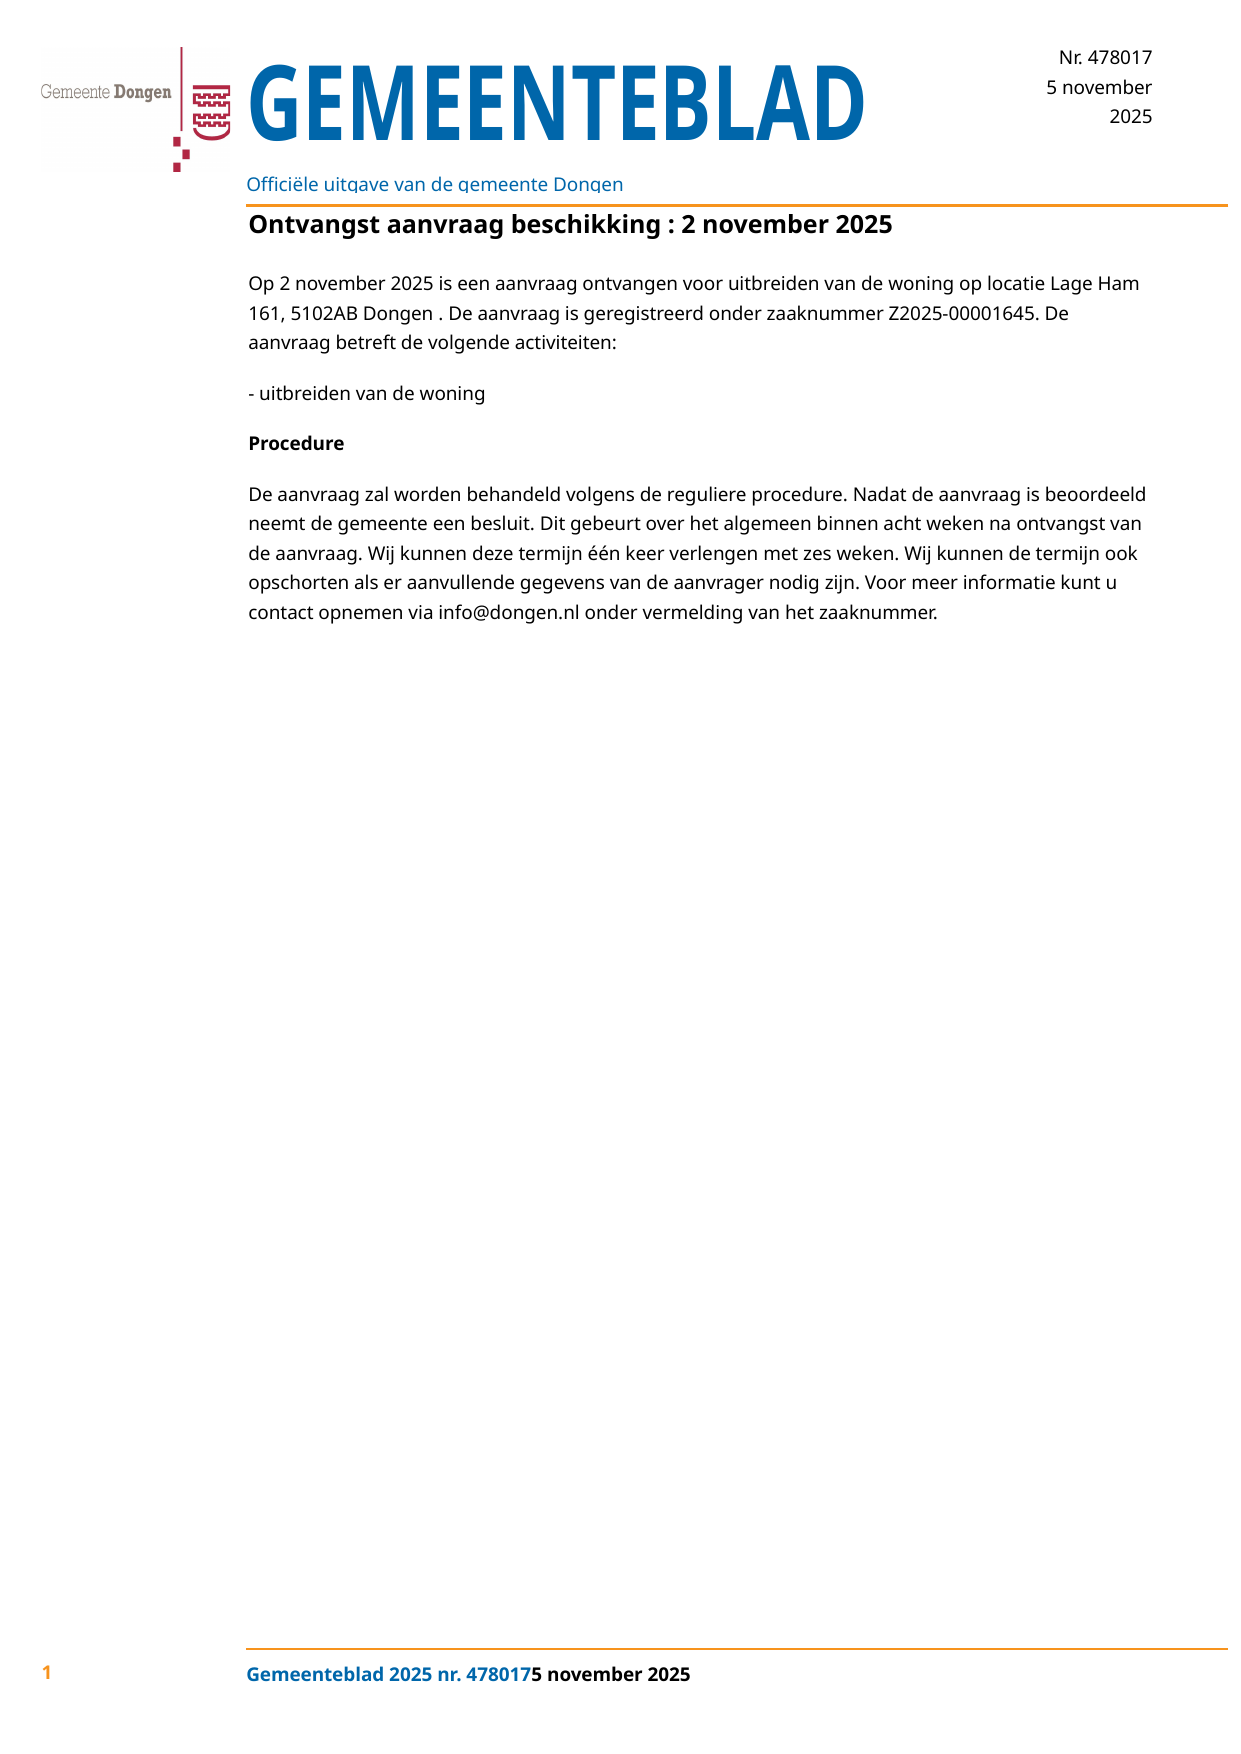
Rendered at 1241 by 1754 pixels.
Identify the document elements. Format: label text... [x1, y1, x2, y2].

text Ontvangst aanvraag beschikking : 2 november 2025 [248, 207, 1152, 241]
text Op 2 november 2025 is een aanvraag ontvangen voor uitbreiden van de woning op locatie Lage Ham 161, 5102AB Dongen . De aanvraag is geregistreerd onder zaaknummer Z2025-00001645. De aanvraag betreft de volgende activiteiten: [248, 270, 1152, 355]
text Procedure [248, 430, 1152, 456]
text - uitbreiden van de woning [248, 380, 1152, 406]
text De aanvraag zal worden behandeld volgens de reguliere procedure. Nadat de aanvraag is beoordeeld neemt de gemeente een besluit. Dit gebeurt over het algemeen binnen acht weken na ontvangst van de aanvraag. Wij kunnen deze termijn één keer verlengen met zes weken. Wij kunnen de termijn ook opschorten als er aanvullende gegevens van de aanvrager nodig zijn. Voor meer informatie kunt u contact opnemen via info@dongen.nl onder vermelding van het zaaknummer. [248, 481, 1152, 625]
picture [41, 47, 231, 172]
